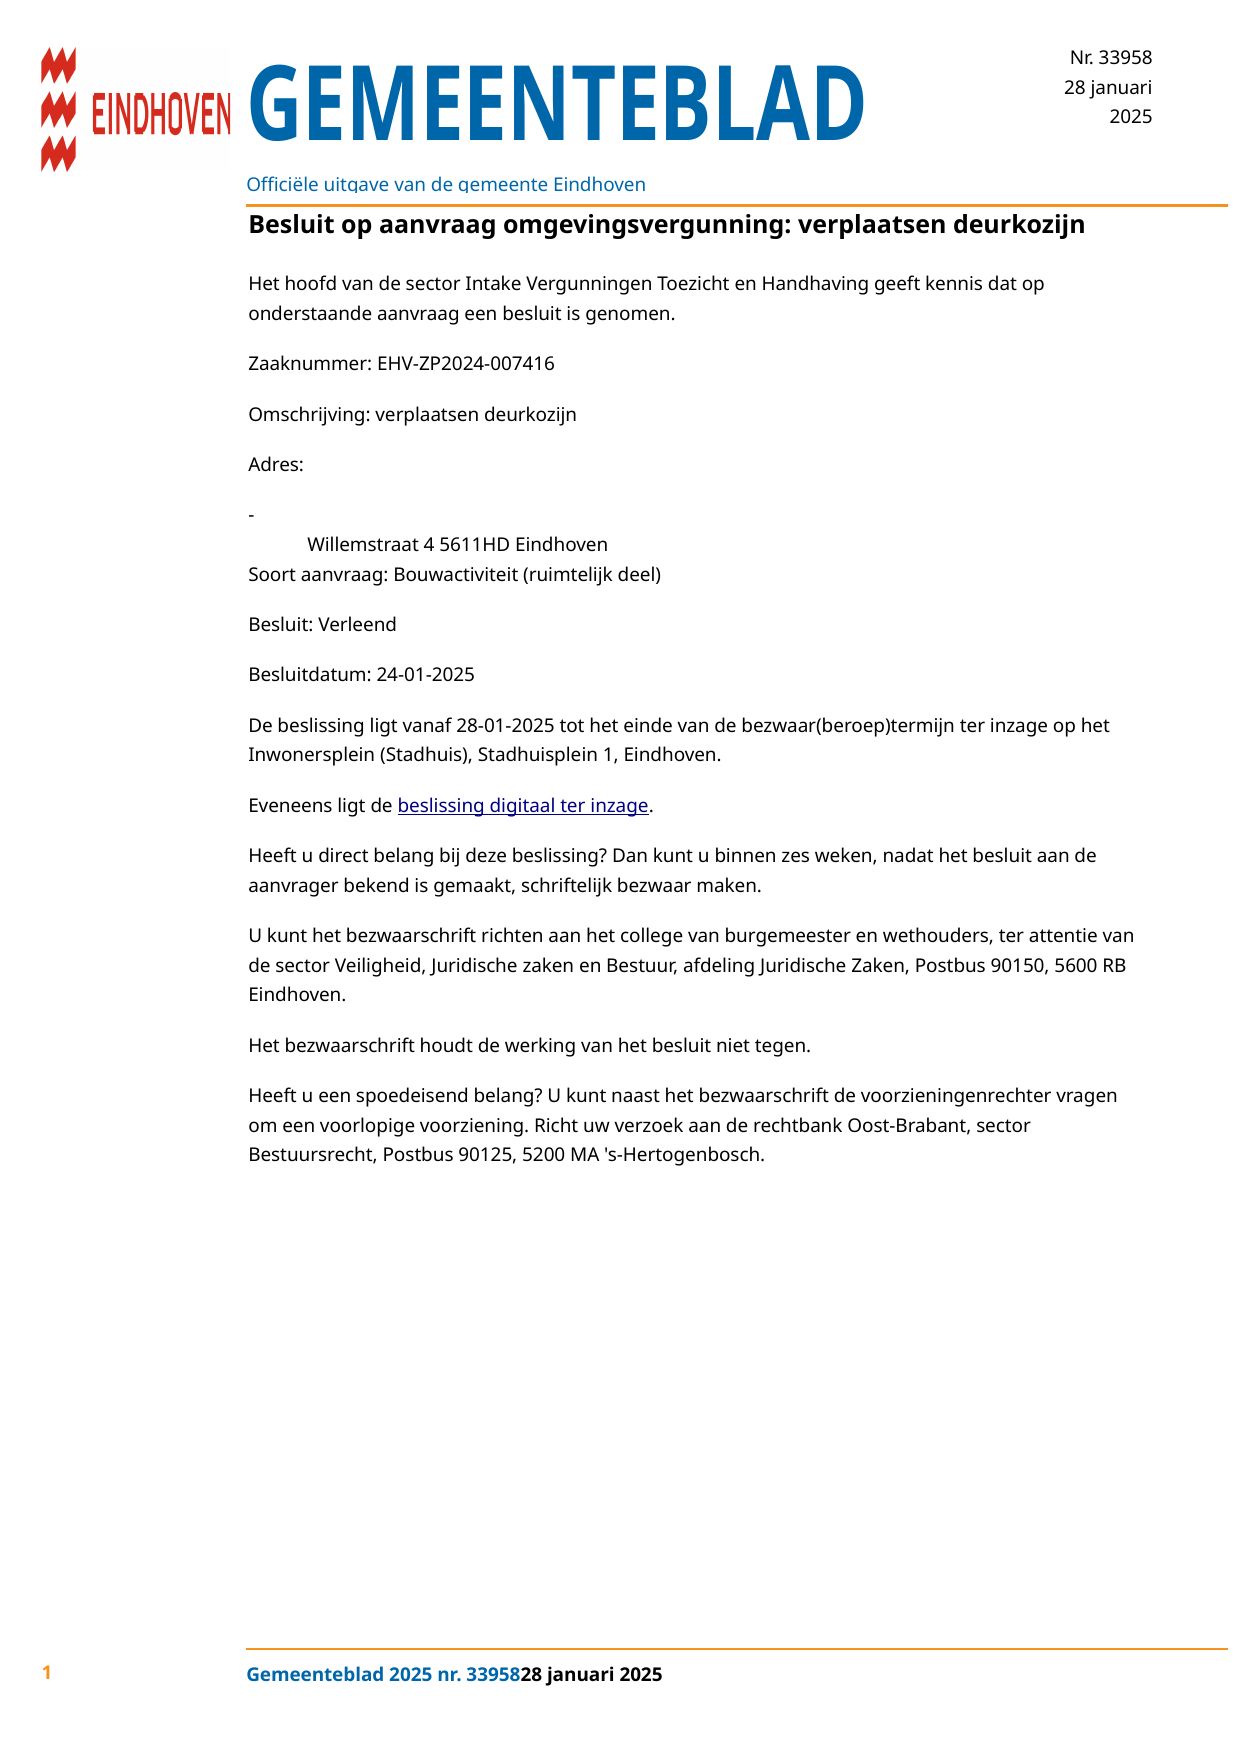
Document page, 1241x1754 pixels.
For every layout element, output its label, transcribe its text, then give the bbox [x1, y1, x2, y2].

text Besluit: Verleend [248, 611, 1152, 637]
text Soort aanvraag: Bouwactiviteit (ruimtelijk deel) [248, 561, 1152, 586]
text U kunt het bezwaarschrift richten aan het college van burgemeester en wethouders, ter attentie van de sector Veiligheid, Juridische zaken en Bestuur, afdeling Juridische Zaken, Postbus 90150, 5600 RB Eindhoven. [248, 922, 1152, 1007]
text Het bezwaarschrift houdt de werking van het besluit niet tegen. [248, 1032, 1152, 1058]
text De beslissing ligt vanaf 28-01-2025 tot het einde van de bezwaar(beroep)termijn ter inzage op het Inwonersplein (Stadhuis), Stadhuisplein 1, Eindhoven. [248, 712, 1152, 767]
text Heeft u een spoedeisend belang? U kunt naast het bezwaarschrift de voorzieningenrechter vragen om een voorlopige voorziening. Richt uw verzoek aan de rechtbank Oost-Brabant, sector Bestuursrecht, Postbus 90125, 5200 MA 's-Hertogenbosch. [248, 1082, 1152, 1167]
text Besluitdatum: 24-01-2025 [248, 662, 1152, 687]
text Het hoofd van de sector Intake Vergunningen Toezicht en Handhaving geeft kennis dat op onderstaande aanvraag een besluit is genomen. [248, 270, 1152, 326]
text Adres: [248, 451, 1152, 477]
text Zaaknummer: EHV-ZP2024-007416 [248, 350, 1152, 376]
picture [41, 47, 231, 172]
list Willemstraat 4 5611HD Eindhoven [248, 531, 1152, 557]
text Eveneens ligt de beslissing digitaal ter inzage. [248, 792, 1152, 818]
text Heeft u direct belang bij deze beslissing? Dan kunt u binnen zes weken, nadat het besluit aan de aanvrager bekend is gemaakt, schriftelijk bezwaar maken. [248, 842, 1152, 898]
text Omschrijving: verplaatsen deurkozijn [248, 401, 1152, 426]
text Besluit op aanvraag omgevingsvergunning: verplaatsen deurkozijn [248, 207, 1152, 241]
